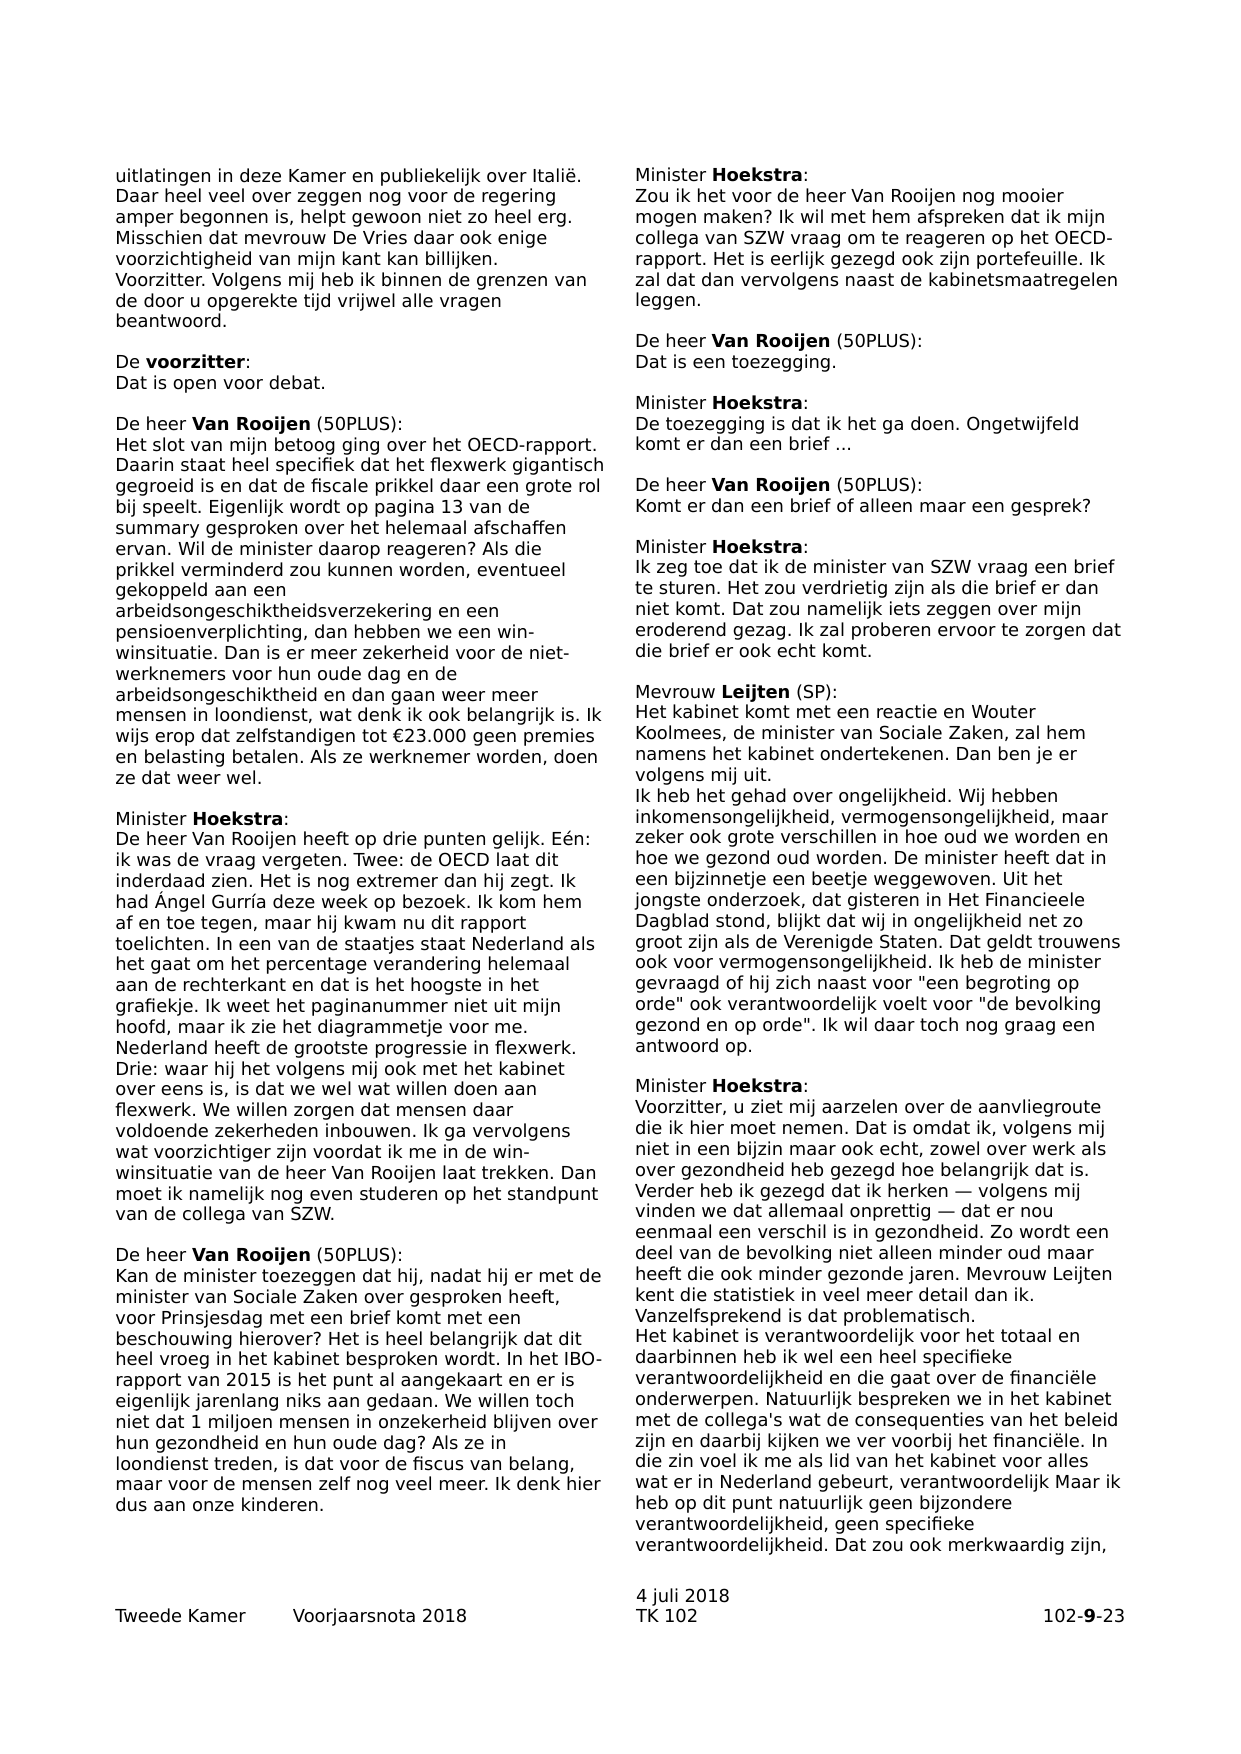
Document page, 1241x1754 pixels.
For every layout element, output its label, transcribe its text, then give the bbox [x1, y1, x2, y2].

text Het kabinet komt met een reactie en Wouter Koolmees, de minister van Sociale Zaken, zal hem namens het kabinet ondertekenen. Dan ben je er volgens mij uit. [635, 702, 1125, 786]
text Zou ik het voor de heer Van Rooijen nog mooier mogen maken? Ik wil met hem afspreken dat ik mijn collega van SZW vraag om te reageren op het OECD-rapport. Het is eerlijk gezegd ook zijn portefeuille. Ik zal dat dan vervolgens naast de kabinetsmaatregelen leggen. [635, 186, 1125, 311]
text uitlatingen in deze Kamer en publiekelijk over Italië. Daar heel veel over zeggen nog voor de regering amper begonnen is, helpt gewoon niet zo heel erg. Misschien dat mevrouw De Vries daar ook enige voorzichtigheid van mijn kant kan billijken. [115, 165, 605, 269]
text Kan de minister toezeggen dat hij, nadat hij er met de minister van Sociale Zaken over gesproken heeft, voor Prinsjesdag met een brief komt met een beschouwing hierover? Het is heel belangrijk dat dit heel vroeg in het kabinet besproken wordt. In het IBO-rapport van 2015 is het punt al aangekaart en er is eigenlijk jarenlang niks aan gedaan. We willen toch niet dat 1 miljoen mensen in onzekerheid blijven over hun gezondheid en hun oude dag? Als ze in loondienst treden, is dat voor de fiscus van belang, maar voor de mensen zelf nog veel meer. Ik denk hier dus aan onze kinderen. [115, 1266, 605, 1516]
text Ik zeg toe dat ik de minister van SZW vraag een brief te sturen. Het zou verdrietig zijn als die brief er dan niet komt. Dat zou namelijk iets zeggen over mijn eroderend gezag. Ik zal proberen ervoor te zorgen dat die brief er ook echt komt. [635, 557, 1125, 661]
text Mevrouw Leijten (SP): [635, 681, 1125, 702]
text Het kabinet is verantwoordelijk voor het totaal en daarbinnen heb ik wel een heel specifieke verantwoordelijkheid en die gaat over de financiële onderwerpen. Natuurlijk bespreken we in het kabinet met de collega's wat de consequenties van het beleid zijn en daarbij kijken we ver voorbij het financiële. In die zin voel ik me als lid van het kabinet voor alles wat er in Nederland gebeurt, verantwoordelijk Maar ik heb op dit punt natuurlijk geen bijzondere verantwoordelijkheid, geen specifieke verantwoordelijkheid. Dat zou ook merkwaardig zijn, [635, 1326, 1125, 1555]
text De toezegging is dat ik het ga doen. Ongetwijfeld komt er dan een brief ... [635, 413, 1125, 455]
text Minister Hoekstra: [115, 808, 605, 829]
text Dat is open voor debat. [115, 373, 605, 393]
text Minister Hoekstra: [635, 393, 1125, 413]
text Minister Hoekstra: [635, 1076, 1125, 1097]
text Minister Hoekstra: [635, 165, 1125, 186]
text Dat is een toezegging. [635, 352, 1125, 373]
text Het slot van mijn betoog ging over het OECD-rapport. Daarin staat heel specifiek dat het flexwerk gigantisch gegroeid is en dat de fiscale prikkel daar een grote rol bij speelt. Eigenlijk wordt op pagina 13 van de summary gesproken over het helemaal afschaffen ervan. Wil de minister daarop reageren? Als die prikkel verminderd zou kunnen worden, eventueel gekoppeld aan een arbeidsongeschiktheidsverzekering en een pensioenverplichting, dan hebben we een win-winsituatie. Dan is er meer zekerheid voor de niet-werknemers voor hun oude dag en de arbeidsongeschiktheid en dan gaan weer meer mensen in loondienst, wat denk ik ook belangrijk is. Ik wijs erop dat zelfstandigen tot €23.000 geen premies en belasting betalen. Als ze werknemer worden, doen ze dat weer wel. [115, 434, 605, 788]
text De heer Van Rooijen (50PLUS): [115, 413, 605, 434]
text Ik heb het gehad over ongelijkheid. Wij hebben inkomensongelijkheid, vermogensongelijkheid, maar zeker ook grote verschillen in hoe oud we worden en hoe we gezond oud worden. De minister heeft dat in een bijzinnetje een beetje weggewoven. Uit het jongste onderzoek, dat gisteren in Het Financieele Dagblad stond, blijkt dat wij in ongelijkheid net zo groot zijn als de Verenigde Staten. Dat geldt trouwens ook voor vermogensongelijkheid. Ik heb de minister gevraagd of hij zich naast voor "een begroting op orde" ook verantwoordelijk voelt voor "de bevolking gezond en op orde". Ik wil daar toch nog graag een antwoord op. [635, 786, 1125, 1056]
text De heer Van Rooijen (50PLUS): [635, 331, 1125, 352]
text Voorzitter, u ziet mij aarzelen over de aanvliegroute die ik hier moet nemen. Dat is omdat ik, volgens mij niet in een bijzin maar ook echt, zowel over werk als over gezondheid heb gezegd hoe belangrijk dat is. Verder heb ik gezegd dat ik herken — volgens mij vinden we dat allemaal onprettig — dat er nou eenmaal een verschil is in gezondheid. Zo wordt een deel van de bevolking niet alleen minder oud maar heeft die ook minder gezonde jaren. Mevrouw Leijten kent die statistiek in veel meer detail dan ik. Vanzelfsprekend is dat problematisch. [635, 1097, 1125, 1326]
text De heer Van Rooijen (50PLUS): [635, 475, 1125, 496]
text De heer Van Rooijen heeft op drie punten gelijk. Eén: ik was de vraag vergeten. Twee: de OECD laat dit inderdaad zien. Het is nog extremer dan hij zegt. Ik had Ángel Gurría deze week op bezoek. Ik kom hem af en toe tegen, maar hij kwam nu dit rapport toelichten. In een van de staatjes staat Nederland als het gaat om het percentage verandering helemaal aan de rechterkant en dat is het hoogste in het grafiekje. Ik weet het paginanummer niet uit mijn hoofd, maar ik zie het diagrammetje voor me. Nederland heeft de grootste progressie in flexwerk. Drie: waar hij het volgens mij ook met het kabinet over eens is, is dat we wel wat willen doen aan flexwerk. We willen zorgen dat mensen daar voldoende zekerheden inbouwen. Ik ga vervolgens wat voorzichtiger zijn voordat ik me in de win-winsituatie van de heer Van Rooijen laat trekken. Dan moet ik namelijk nog even studeren op het standpunt van de collega van SZW. [115, 829, 605, 1225]
text Komt er dan een brief of alleen maar een gesprek? [635, 496, 1125, 517]
text De heer Van Rooijen (50PLUS): [115, 1245, 605, 1266]
text De voorzitter: [115, 352, 605, 373]
text Voorzitter. Volgens mij heb ik binnen de grenzen van de door u opgerekte tijd vrijwel alle vragen beantwoord. [115, 269, 605, 332]
text Minister Hoekstra: [635, 537, 1125, 557]
